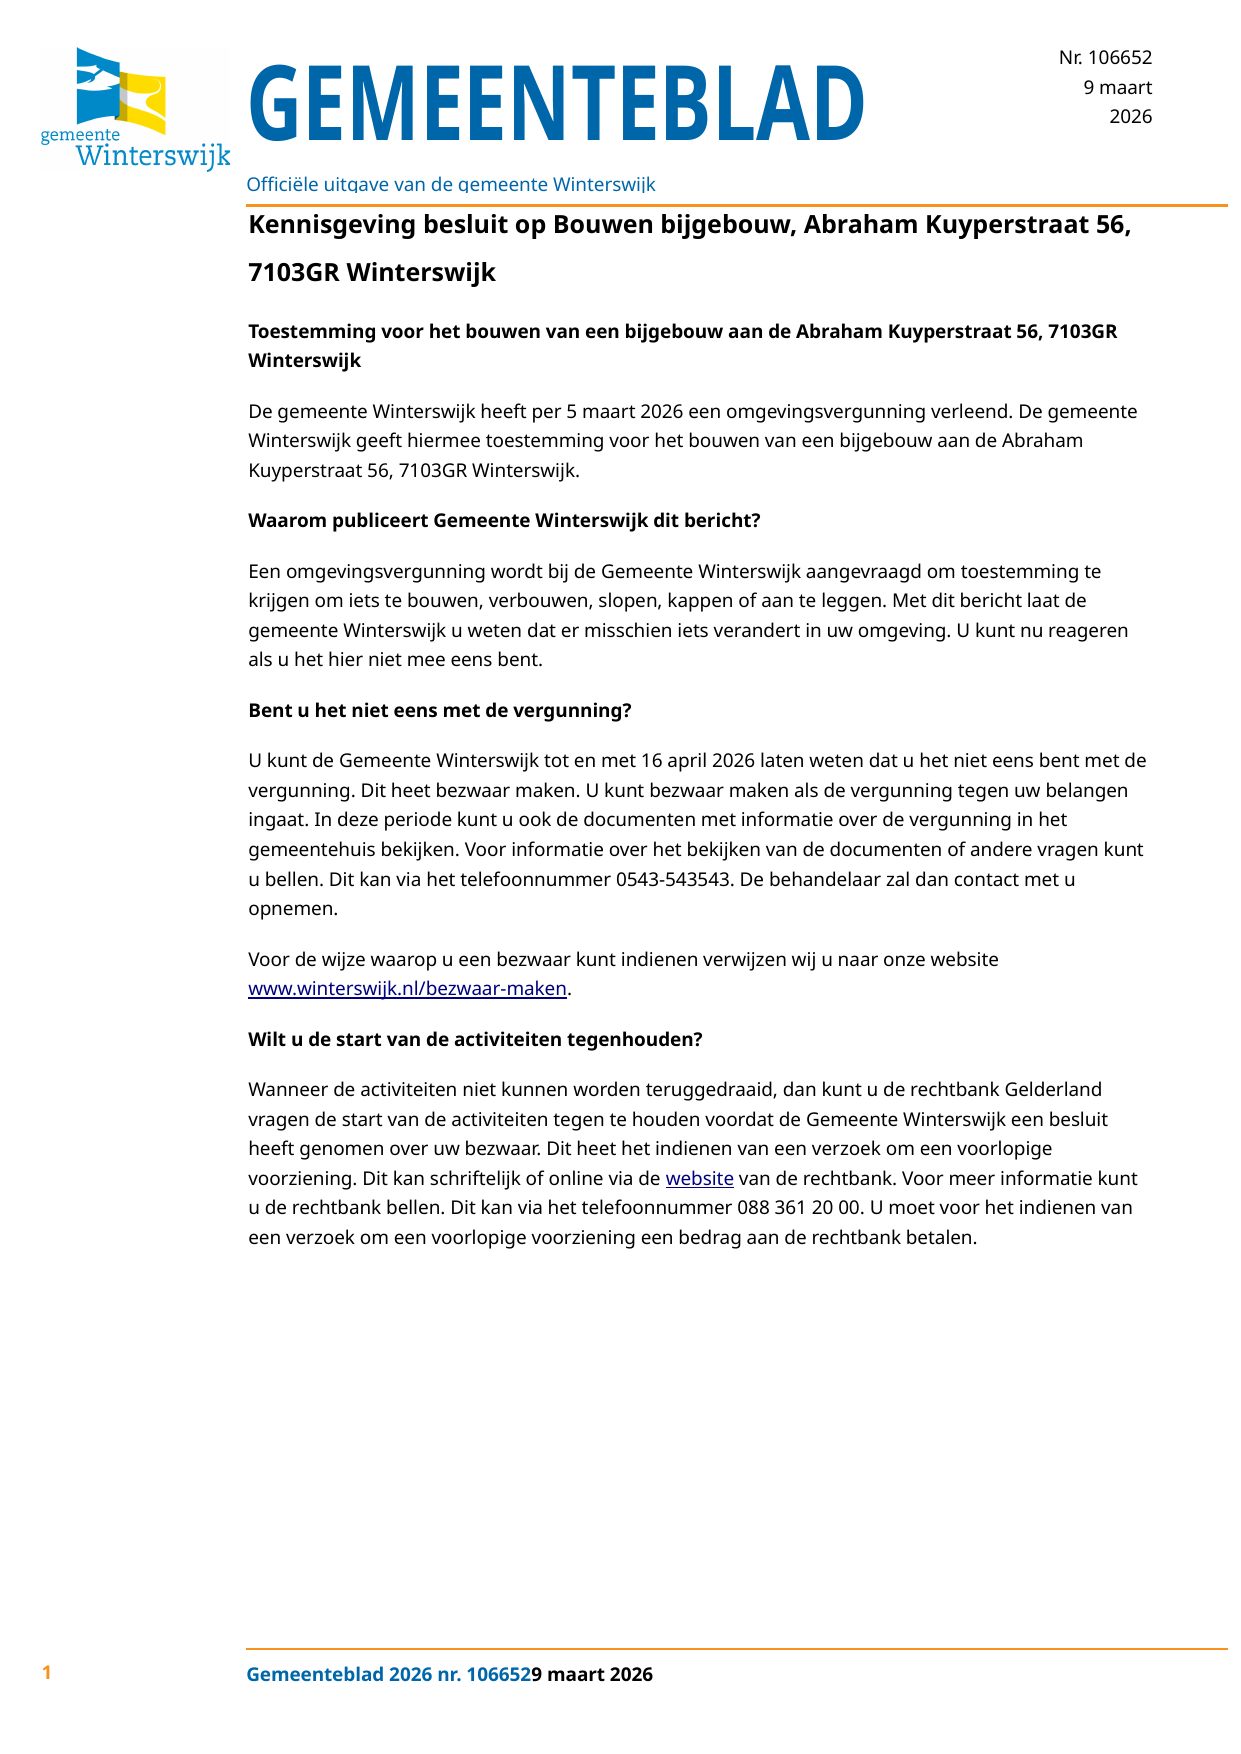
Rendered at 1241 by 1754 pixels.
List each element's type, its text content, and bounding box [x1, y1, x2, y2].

text Een omgevingsvergunning wordt bij de Gemeente Winterswijk aangevraagd om toestemming te krijgen om iets te bouwen, verbouwen, slopen, kappen of aan te leggen. Met dit bericht laat de gemeente Winterswijk u weten dat er misschien iets verandert in uw omgeving. U kunt nu reageren als u het hier niet mee eens bent. [248, 558, 1152, 672]
text Waarom publiceert Gemeente Winterswijk dit bericht? [248, 507, 1152, 533]
text Bent u het niet eens met de vergunning? [248, 697, 1152, 723]
text Toestemming voor het bouwen van een bijgebouw aan de Abraham Kuyperstraat 56, 7103GR Winterswijk [248, 318, 1152, 373]
picture [41, 47, 231, 172]
text Wilt u de start van de activiteiten tegenhouden? [248, 1026, 1152, 1052]
picture [225, 153, 231, 162]
text Kennisgeving besluit op Bouwen bijgebouw, Abraham Kuyperstraat 56, 7103GR Winterswijk [248, 207, 1152, 288]
text Wanneer de activiteiten niet kunnen worden teruggedraaid, dan kunt u de rechtbank Gelderland vragen de start van de activiteiten tegen te houden voordat de Gemeente Winterswijk een besluit heeft genomen over uw bezwaar. Dit heet het indienen van een verzoek om een voorlopige voorziening. Dit kan schriftelijk of online via de website van de rechtbank. Voor meer informatie kunt u de rechtbank bellen. Dit kan via het telefoonnummer 088 361 20 00. U moet voor het indienen van een verzoek om een voorlopige voorziening een bedrag aan de rechtbank betalen. [248, 1076, 1152, 1250]
text Voor de wijze waarop u een bezwaar kunt indienen verwijzen wij u naar onze website www.winterswijk.nl/bezwaar-maken. [248, 946, 1152, 1001]
text De gemeente Winterswijk heeft per 5 maart 2026 een omgevingsvergunning verleend. De gemeente Winterswijk geeft hiermee toestemming voor het bouwen van een bijgebouw aan de Abraham Kuyperstraat 56, 7103GR Winterswijk. [248, 398, 1152, 483]
text U kunt de Gemeente Winterswijk tot en met 16 april 2026 laten weten dat u het niet eens bent met de vergunning. Dit heet bezwaar maken. U kunt bezwaar maken als de vergunning tegen uw belangen ingaat. In deze periode kunt u ook de documenten met informatie over de vergunning in het gemeentehuis bekijken. Voor informatie over het bekijken van de documenten of andere vragen kunt u bellen. Dit kan via het telefoonnummer 0543-543543. De behandelaar zal dan contact met u opnemen. [248, 747, 1152, 921]
